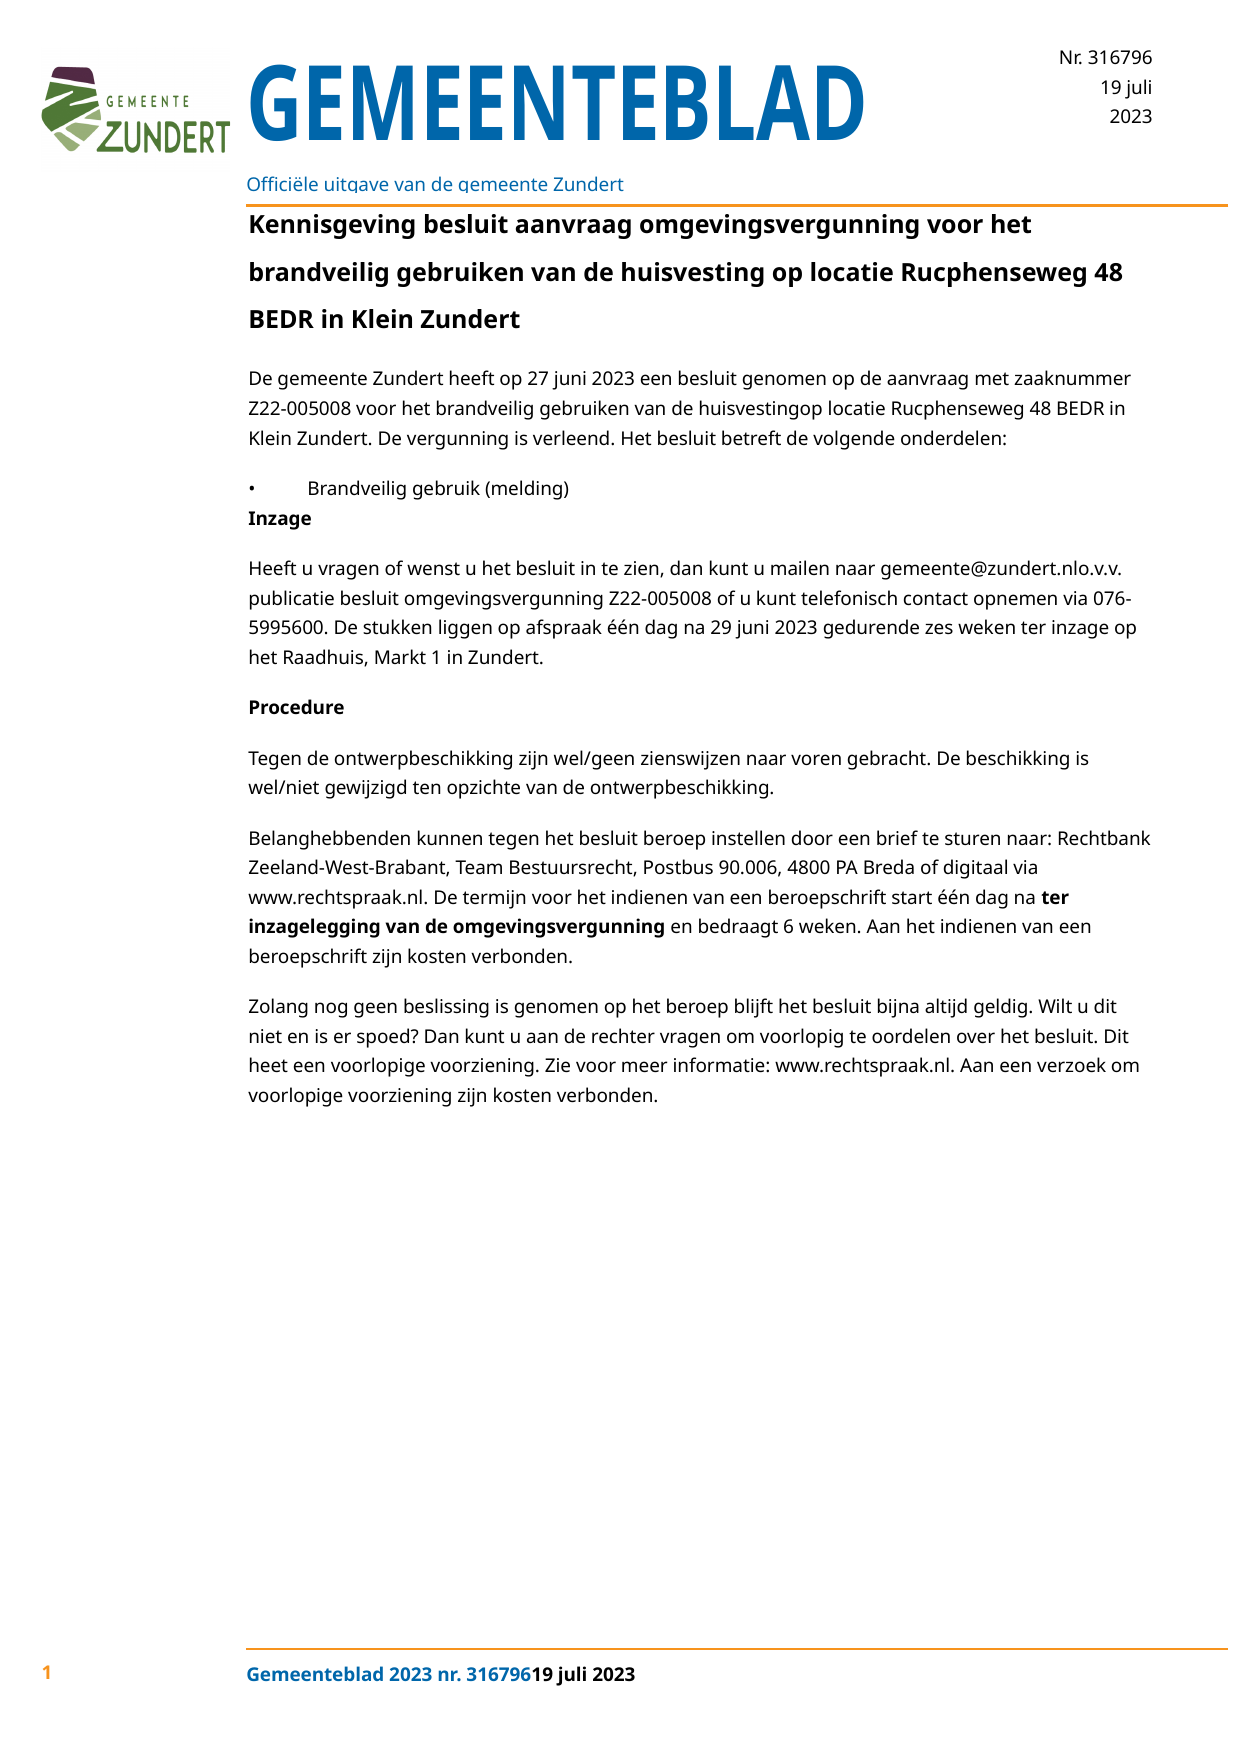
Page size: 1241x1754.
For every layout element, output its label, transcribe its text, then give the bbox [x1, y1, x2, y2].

list Brandveilig gebruik (melding) [248, 475, 1152, 501]
text Kennisgeving besluit aanvraag omgevingsvergunning voor het brandveilig gebruiken van de huisvesting op locatie Rucphenseweg 48 BEDR in Klein Zundert [248, 207, 1152, 336]
text Inzage [248, 505, 1152, 530]
text De gemeente Zundert heeft op 27 juni 2023 een besluit genomen op de aanvraag met zaaknummer Z22-005008 voor het brandveilig gebruiken van de huisvestingop locatie Rucphenseweg 48 BEDR in Klein Zundert. De vergunning is verleend. Het besluit betreft de volgende onderdelen: [248, 366, 1152, 450]
text Belanghebbenden kunnen tegen het besluit beroep instellen door een brief te sturen naar: Rechtbank Zeeland-West-Brabant, Team Bestuursrecht, Postbus 90.006, 4800 PA Breda of digitaal via www.rechtspraak.nl. De termijn voor het indienen van een beroepschrift start één dag na ter inzagelegging van de omgevingsvergunning en bedraagt 6 weken. Aan het indienen van een beroepschrift zijn kosten verbonden. [248, 825, 1152, 969]
text Procedure [248, 694, 1152, 720]
text Tegen de ontwerpbeschikking zijn wel/geen zienswijzen naar voren gebracht. De beschikking is wel/niet gewijzigd ten opzichte van de ontwerpbeschikking. [248, 745, 1152, 800]
picture [41, 47, 231, 172]
text Zolang nog geen beslissing is genomen op het beroep blijft het besluit bijna altijd geldig. Wilt u dit niet en is er spoed? Dan kunt u aan de rechter vragen om voorlopig te oordelen over het besluit. Dit heet een voorlopige voorziening. Zie voor meer informatie: www.rechtspraak.nl. Aan een verzoek om voorlopige voorziening zijn kosten verbonden. [248, 993, 1152, 1108]
text Heeft u vragen of wenst u het besluit in te zien, dan kunt u mailen naar gemeente@zundert.nlo.v.v. publicatie besluit omgevingsvergunning Z22-005008 of u kunt telefonisch contact opnemen via 076-5995600. De stukken liggen op afspraak één dag na 29 juni 2023 gedurende zes weken ter inzage op het Raadhuis, Markt 1 in Zundert. [248, 555, 1152, 669]
